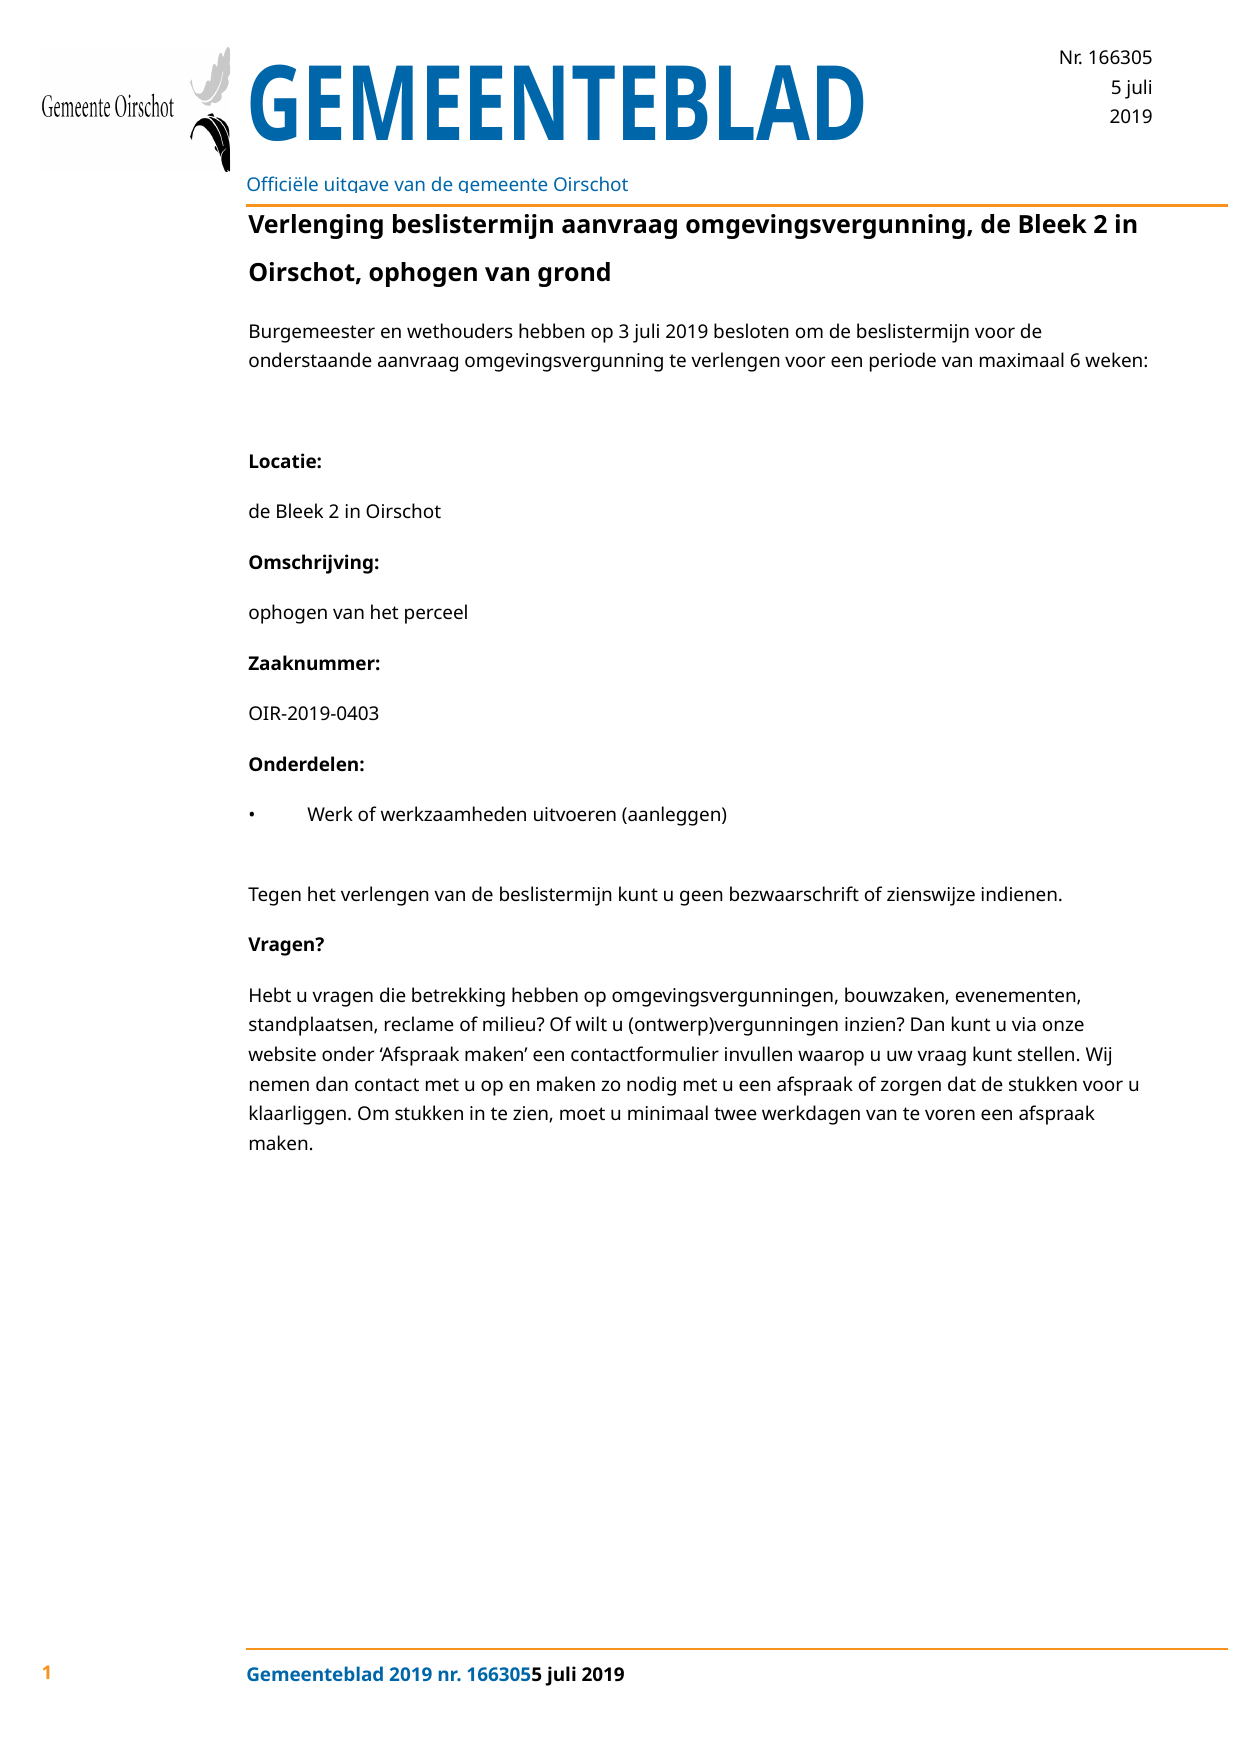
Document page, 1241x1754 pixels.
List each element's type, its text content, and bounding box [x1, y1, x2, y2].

text Tegen het verlengen van de beslistermijn kunt u geen bezwaarschrift of zienswijze indienen. [248, 881, 1152, 907]
text Zaaknummer: [248, 650, 1152, 676]
text OIR-2019-0403 [248, 700, 1152, 726]
text Vragen? [248, 932, 1152, 957]
text Verlenging beslistermijn aanvraag omgevingsvergunning, de Bleek 2 in Oirschot, ophogen van grond [248, 207, 1152, 288]
text Burgemeester en wethouders hebben op 3 juli 2019 besloten om de beslistermijn voor de onderstaande aanvraag omgevingsvergunning te verlengen voor een periode van maximaal 6 weken: [248, 318, 1152, 373]
text Locatie: [248, 448, 1152, 474]
picture [41, 47, 231, 172]
list Werk of werkzaamheden uitvoeren (aanleggen) [248, 801, 1152, 827]
text Hebt u vragen die betrekking hebben op omgevingsvergunningen, bouwzaken, evenementen, standplaatsen, reclame of milieu? Of wilt u (ontwerp)vergunningen inzien? Dan kunt u via onze website onder ‘Afspraak maken’ een contactformulier invullen waarop u uw vraag kunt stellen. Wij nemen dan contact met u op en maken zo nodig met u een afspraak of zorgen dat de stukken voor u klaarliggen. Om stukken in te zien, moet u minimaal twee werkdagen van te voren een afspraak maken. [248, 982, 1152, 1156]
text ophogen van het perceel [248, 599, 1152, 625]
text de Bleek 2 in Oirschot [248, 499, 1152, 524]
text Onderdelen: [248, 751, 1152, 777]
text Omschrijving: [248, 549, 1152, 575]
